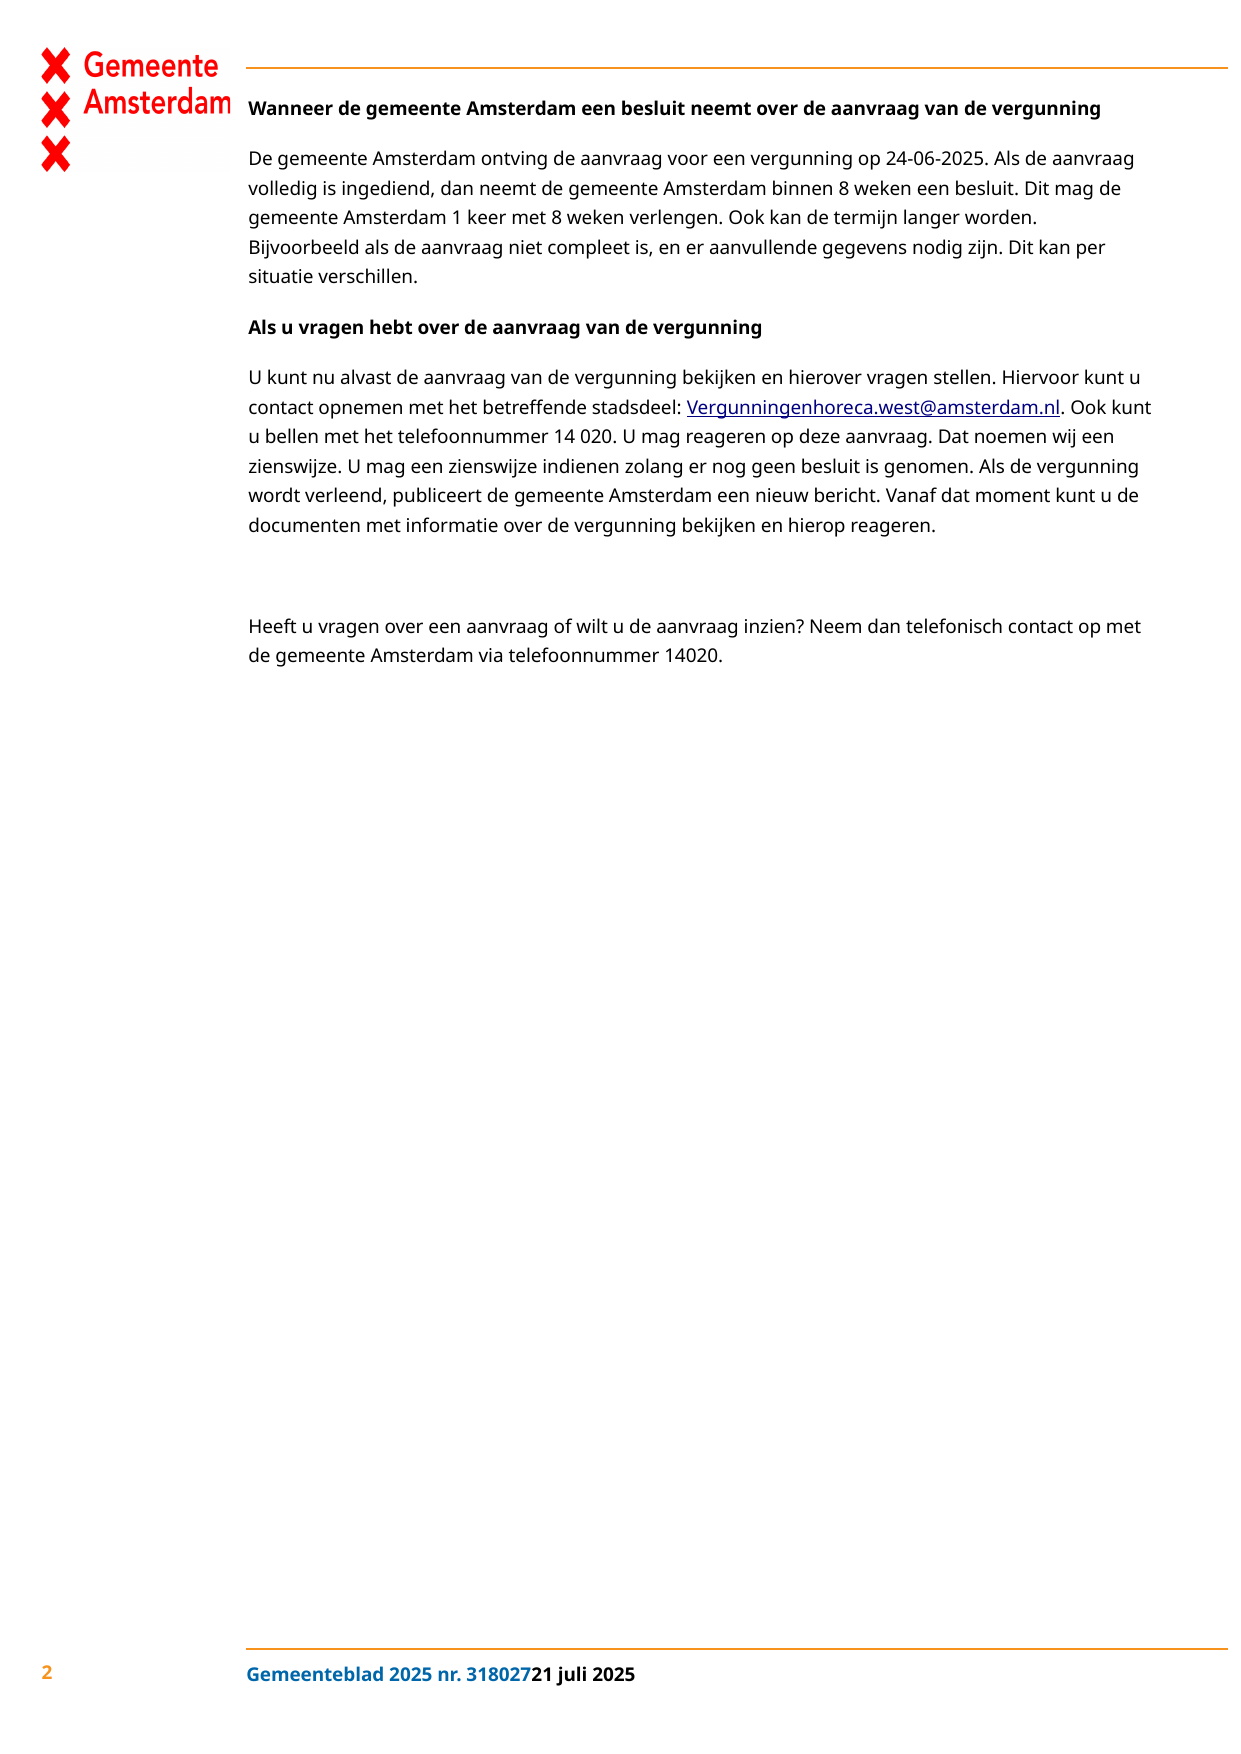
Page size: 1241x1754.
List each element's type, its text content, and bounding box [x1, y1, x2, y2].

text Als u vragen hebt over de aanvraag van de vergunning [248, 314, 1152, 340]
text Wanneer de gemeente Amsterdam een besluit neemt over de aanvraag van de vergunning [248, 95, 1152, 121]
text De gemeente Amsterdam ontving de aanvraag voor een vergunning op 24-06-2025. Als de aanvraag volledig is ingediend, dan neemt de gemeente Amsterdam binnen 8 weken een besluit. Dit mag de gemeente Amsterdam 1 keer met 8 weken verlengen. Ook kan de termijn langer worden. Bijvoorbeeld als de aanvraag niet compleet is, en er aanvullende gegevens nodig zijn. Dit kan per situatie verschillen. [248, 145, 1152, 289]
text Heeft u vragen over een aanvraag of wilt u de aanvraag inzien? Neem dan telefonisch contact op met de gemeente Amsterdam via telefoonnummer 14020. [248, 613, 1152, 668]
text U kunt nu alvast de aanvraag van de vergunning bekijken en hierover vragen stellen. Hiervoor kunt u contact opnemen met het betreffende stadsdeel: Vergunningenhoreca.west@amsterdam.nl. Ook kunt u bellen met het telefoonnummer 14 020. U mag reageren op deze aanvraag. Dat noemen wij een zienswijze. U mag een zienswijze indienen zolang er nog geen besluit is genomen. Als de vergunning wordt verleend, publiceert de gemeente Amsterdam een nieuw bericht. Vanaf dat moment kunt u de documenten met informatie over de vergunning bekijken en hierop reageren. [248, 364, 1152, 538]
picture [41, 47, 231, 172]
